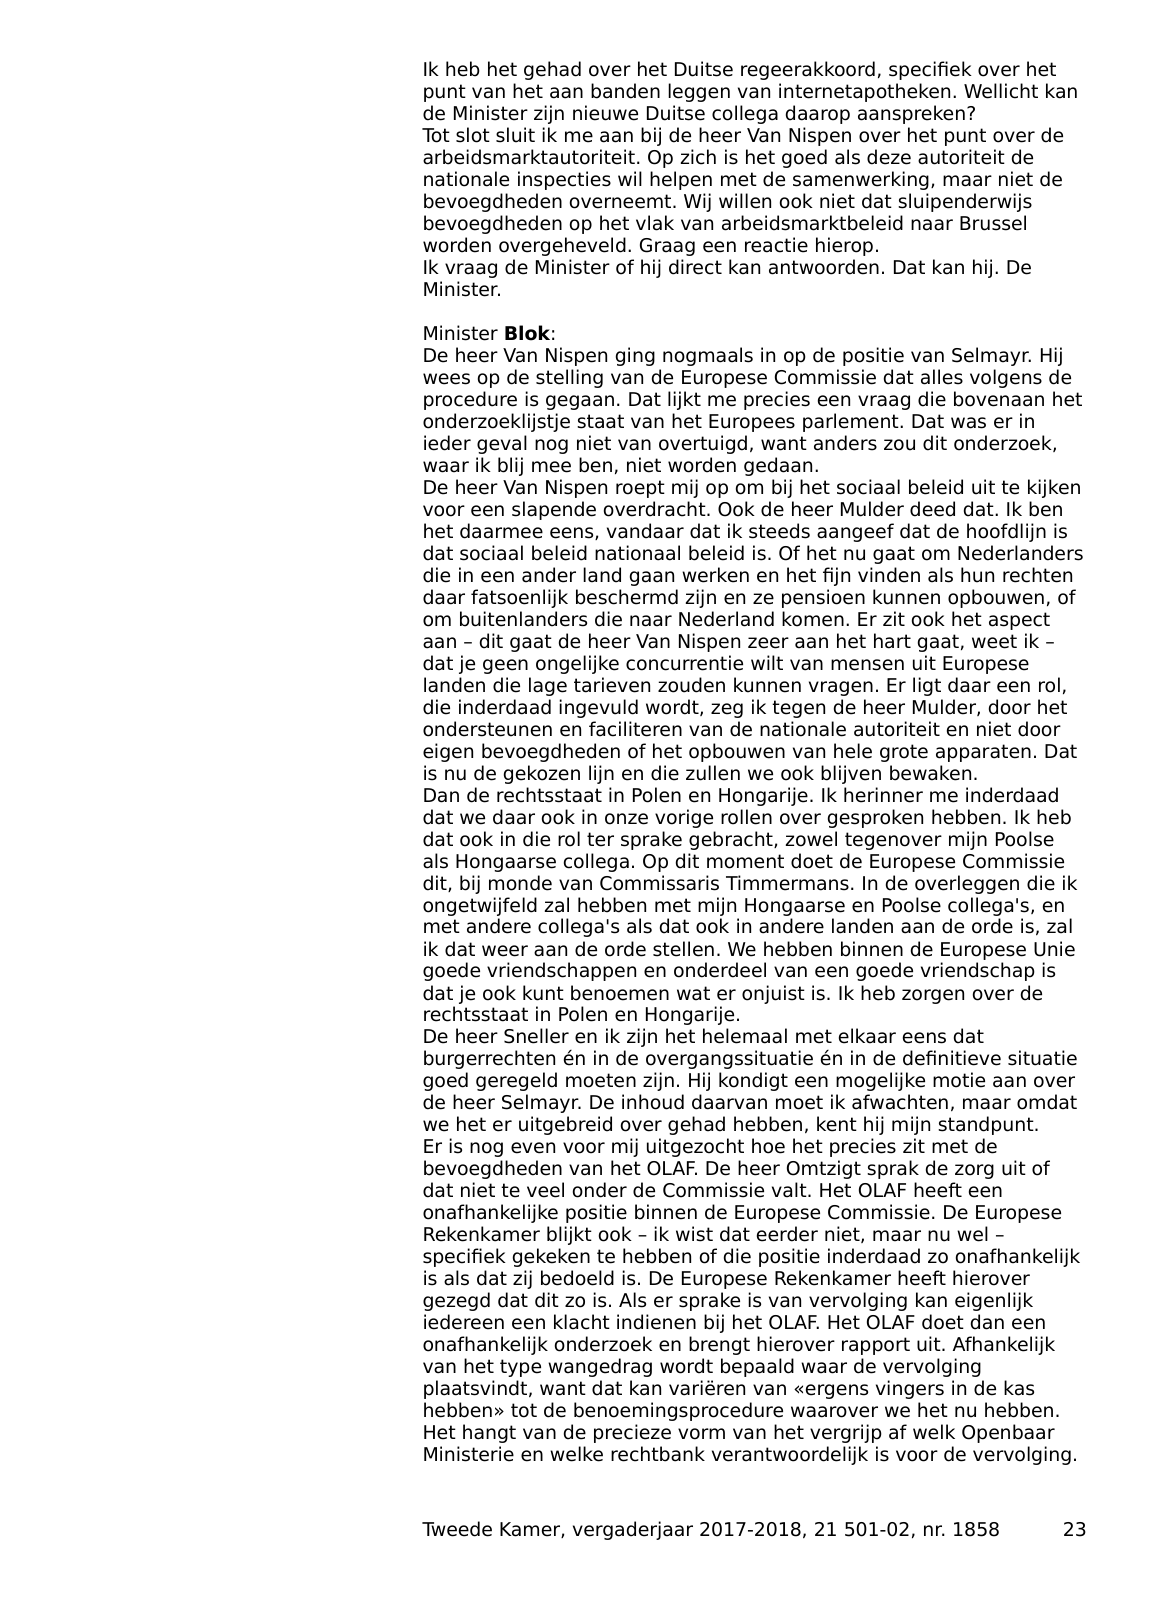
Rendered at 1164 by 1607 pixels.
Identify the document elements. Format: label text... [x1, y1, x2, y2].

text Dan de rechtsstaat in Polen en Hongarije. Ik herinner me inderdaad dat we daar ook in onze vorige rollen over gesproken hebben. Ik heb dat ook in die rol ter sprake gebracht, zowel tegenover mijn Poolse als Hongaarse collega. Op dit moment doet de Europese Commissie dit, bij monde van Commissaris Timmermans. In de overleggen die ik ongetwijfeld zal hebben met mijn Hongaarse en Poolse collega's, en met andere collega's als dat ook in andere landen aan de orde is, zal ik dat weer aan de orde stellen. We hebben binnen de Europese Unie goede vriendschappen en onderdeel van een goede vriendschap is dat je ook kunt benoemen wat er onjuist is. Ik heb zorgen over de rechtsstaat in Polen en Hongarije. [422, 784, 1087, 1026]
text Ik vraag de Minister of hij direct kan antwoorden. Dat kan hij. De Minister. [422, 257, 1087, 301]
text De heer Van Nispen ging nogmaals in op de positie van Selmayr. Hij wees op de stelling van de Europese Commissie dat alles volgens de procedure is gegaan. Dat lijkt me precies een vraag die bovenaan het onderzoeklijstje staat van het Europees parlement. Dat was er in ieder geval nog niet van overtuigd, want anders zou dit onderzoek, waar ik blij mee ben, niet worden gedaan. [422, 345, 1087, 477]
text Tot slot sluit ik me aan bij de heer Van Nispen over het punt over de arbeidsmarktautoriteit. Op zich is het goed als deze autoriteit de nationale inspecties wil helpen met de samenwerking, maar niet de bevoegdheden overneemt. Wij willen ook niet dat sluipenderwijs bevoegdheden op het vlak van arbeidsmarktbeleid naar Brussel worden overgeheveld. Graag een reactie hierop. [422, 125, 1087, 257]
text De heer Van Nispen roept mij op om bij het sociaal beleid uit te kijken voor een slapende overdracht. Ook de heer Mulder deed dat. Ik ben het daarmee eens, vandaar dat ik steeds aangeef dat de hoofdlijn is dat sociaal beleid nationaal beleid is. Of het nu gaat om Nederlanders die in een ander land gaan werken en het fijn vinden als hun rechten daar fatsoenlijk beschermd zijn en ze pensioen kunnen opbouwen, of om buitenlanders die naar Nederland komen. Er zit ook het aspect aan – dit gaat de heer Van Nispen zeer aan het hart gaat, weet ik – dat je geen ongelijke concurrentie wilt van mensen uit Europese landen die lage tarieven zouden kunnen vragen. Er ligt daar een rol, die inderdaad ingevuld wordt, zeg ik tegen de heer Mulder, door het ondersteunen en faciliteren van de nationale autoriteit en niet door eigen bevoegdheden of het opbouwen van hele grote apparaten. Dat is nu de gekozen lijn en die zullen we ook blijven bewaken. [422, 477, 1087, 784]
text Ik heb het gehad over het Duitse regeerakkoord, specifiek over het punt van het aan banden leggen van internetapotheken. Wellicht kan de Minister zijn nieuwe Duitse collega daarop aanspreken? [422, 59, 1087, 125]
text Er is nog even voor mij uitgezocht hoe het precies zit met de bevoegdheden van het OLAF. De heer Omtzigt sprak de zorg uit of dat niet te veel onder de Commissie valt. Het OLAF heeft een onafhankelijke positie binnen de Europese Commissie. De Europese Rekenkamer blijkt ook – ik wist dat eerder niet, maar nu wel – specifiek gekeken te hebben of die positie inderdaad zo onafhankelijk is als dat zij bedoeld is. De Europese Rekenkamer heeft hierover gezegd dat dit zo is. Als er sprake is van vervolging kan eigenlijk iedereen een klacht indienen bij het OLAF. Het OLAF doet dan een onafhankelijk onderzoek en brengt hierover rapport uit. Afhankelijk van het type wangedrag wordt bepaald waar de vervolging plaatsvindt, want dat kan variëren van «ergens vingers in de kas hebben» tot de benoemingsprocedure waarover we het nu hebben. Het hangt van de precieze vorm van het vergrijp af welk Openbaar Ministerie en welke rechtbank verantwoordelijk is voor de vervolging. [422, 1136, 1087, 1466]
text De heer Sneller en ik zijn het helemaal met elkaar eens dat burgerrechten én in de overgangssituatie én in de definitieve situatie goed geregeld moeten zijn. Hij kondigt een mogelijke motie aan over de heer Selmayr. De inhoud daarvan moet ik afwachten, maar omdat we het er uitgebreid over gehad hebben, kent hij mijn standpunt. [422, 1026, 1087, 1136]
text Minister Blok: [422, 323, 1087, 345]
